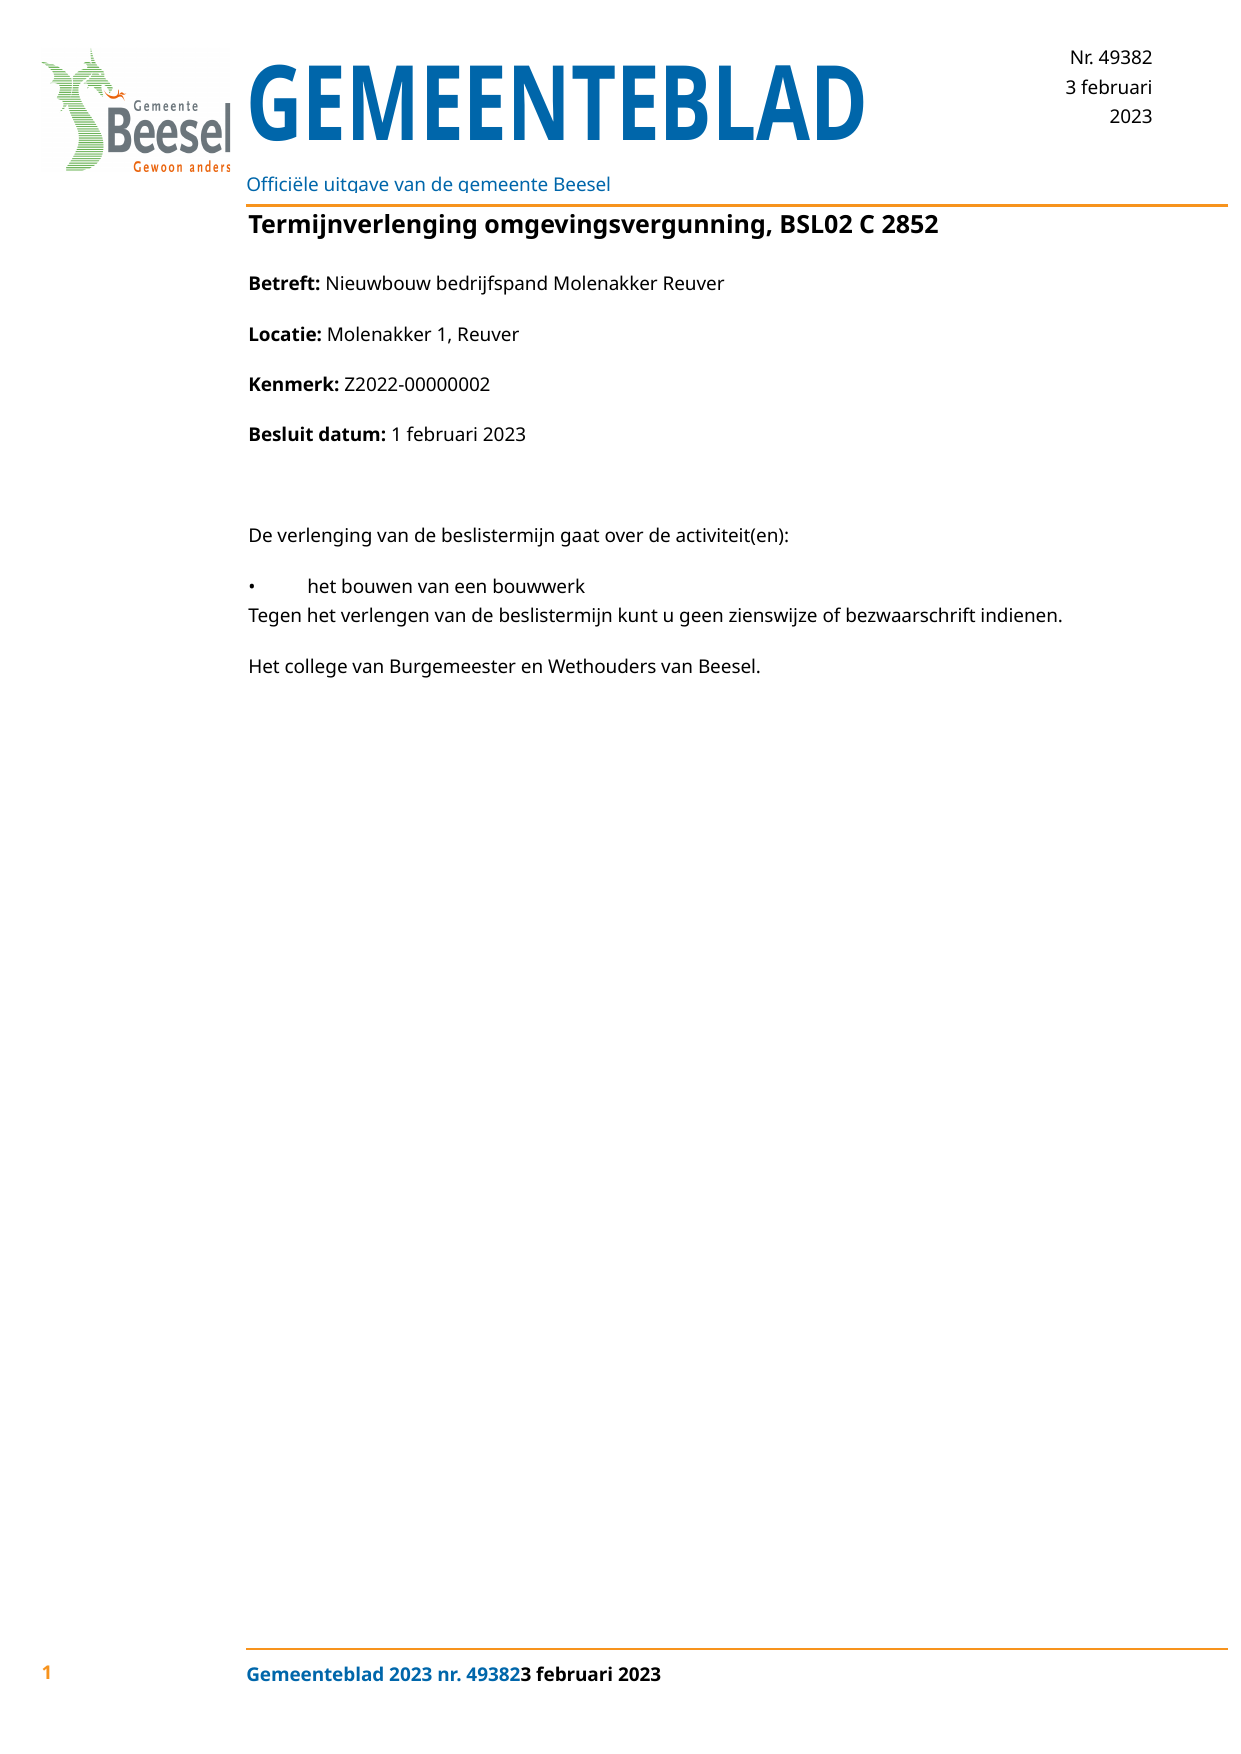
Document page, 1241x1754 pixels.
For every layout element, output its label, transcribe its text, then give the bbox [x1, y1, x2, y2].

text Kenmerk: Z2022-00000002 [248, 371, 1152, 397]
text Het college van Burgemeester en Wethouders van Beesel. [248, 653, 1152, 678]
text Besluit datum: 1 februari 2023 [248, 422, 1152, 447]
text Betreft: Nieuwbouw bedrijfspand Molenakker Reuver [248, 270, 1152, 296]
text De verlenging van de beslistermijn gaat over de activiteit(en): [248, 522, 1152, 548]
picture [41, 47, 231, 172]
text Locatie: Molenakker 1, Reuver [248, 321, 1152, 346]
text Termijnverlenging omgevingsvergunning, BSL02 C 2852 [248, 207, 1152, 241]
text Tegen het verlengen van de beslistermijn kunt u geen zienswijze of bezwaarschrift indienen. [248, 602, 1152, 628]
list het bouwen van een bouwwerk [248, 573, 1152, 598]
